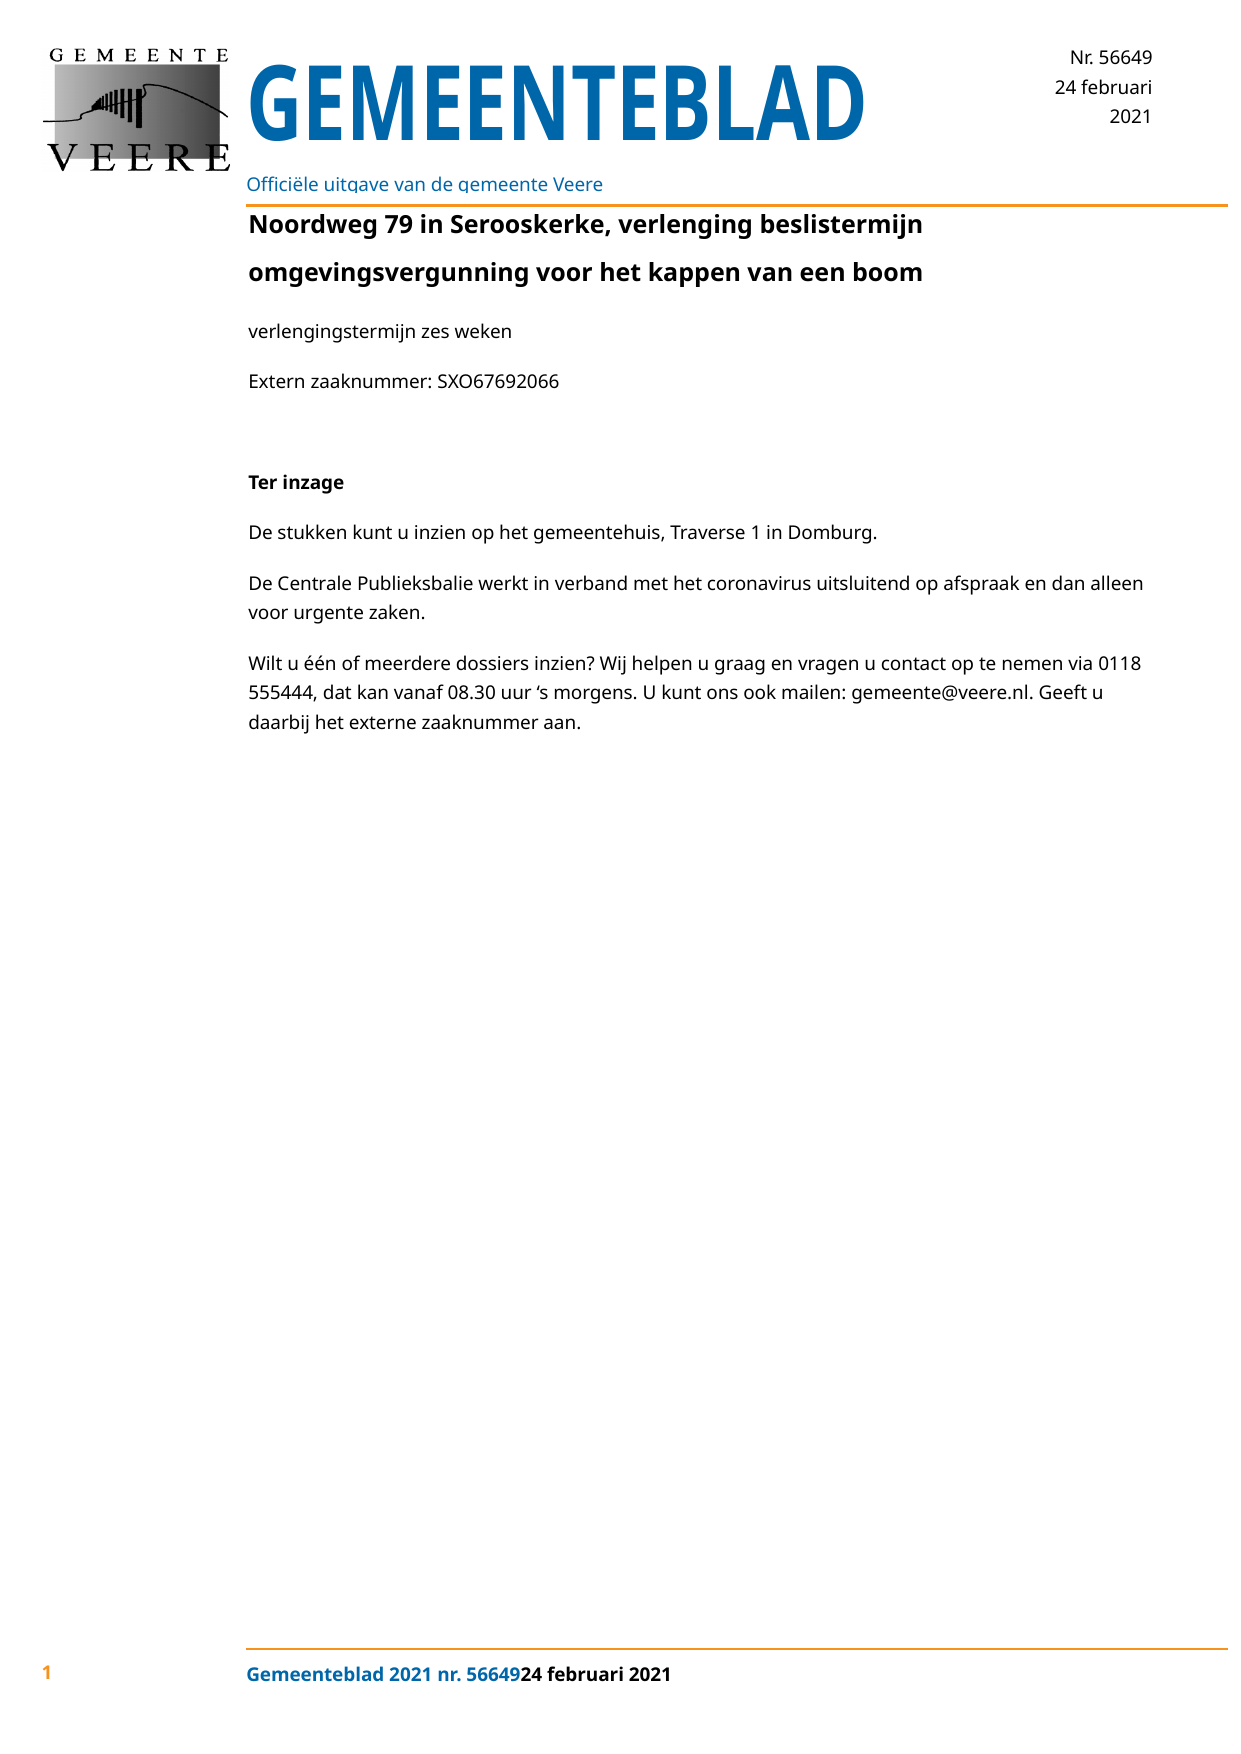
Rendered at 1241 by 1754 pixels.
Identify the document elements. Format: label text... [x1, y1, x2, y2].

text verlengingstermijn zes weken [248, 318, 1152, 344]
text De Centrale Publieksbalie werkt in verband met het coronavirus uitsluitend op afspraak en dan alleen voor urgente zaken. [248, 570, 1152, 625]
picture [41, 47, 231, 172]
text Wilt u één of meerdere dossiers inzien? Wij helpen u graag en vragen u contact op te nemen via 0118 555444, dat kan vanaf 08.30 uur ‘s morgens. U kunt ons ook mailen: gemeente@veere.nl. Geeft u daarbij het externe zaaknummer aan. [248, 650, 1152, 735]
text Ter inzage [248, 469, 1152, 495]
text Extern zaaknummer: SXO67692066 [248, 368, 1152, 394]
text Noordweg 79 in Serooskerke, verlenging beslistermijn omgevingsvergunning voor het kappen van een boom [248, 207, 1152, 288]
text De stukken kunt u inzien op het gemeentehuis, Traverse 1 in Domburg. [248, 519, 1152, 545]
